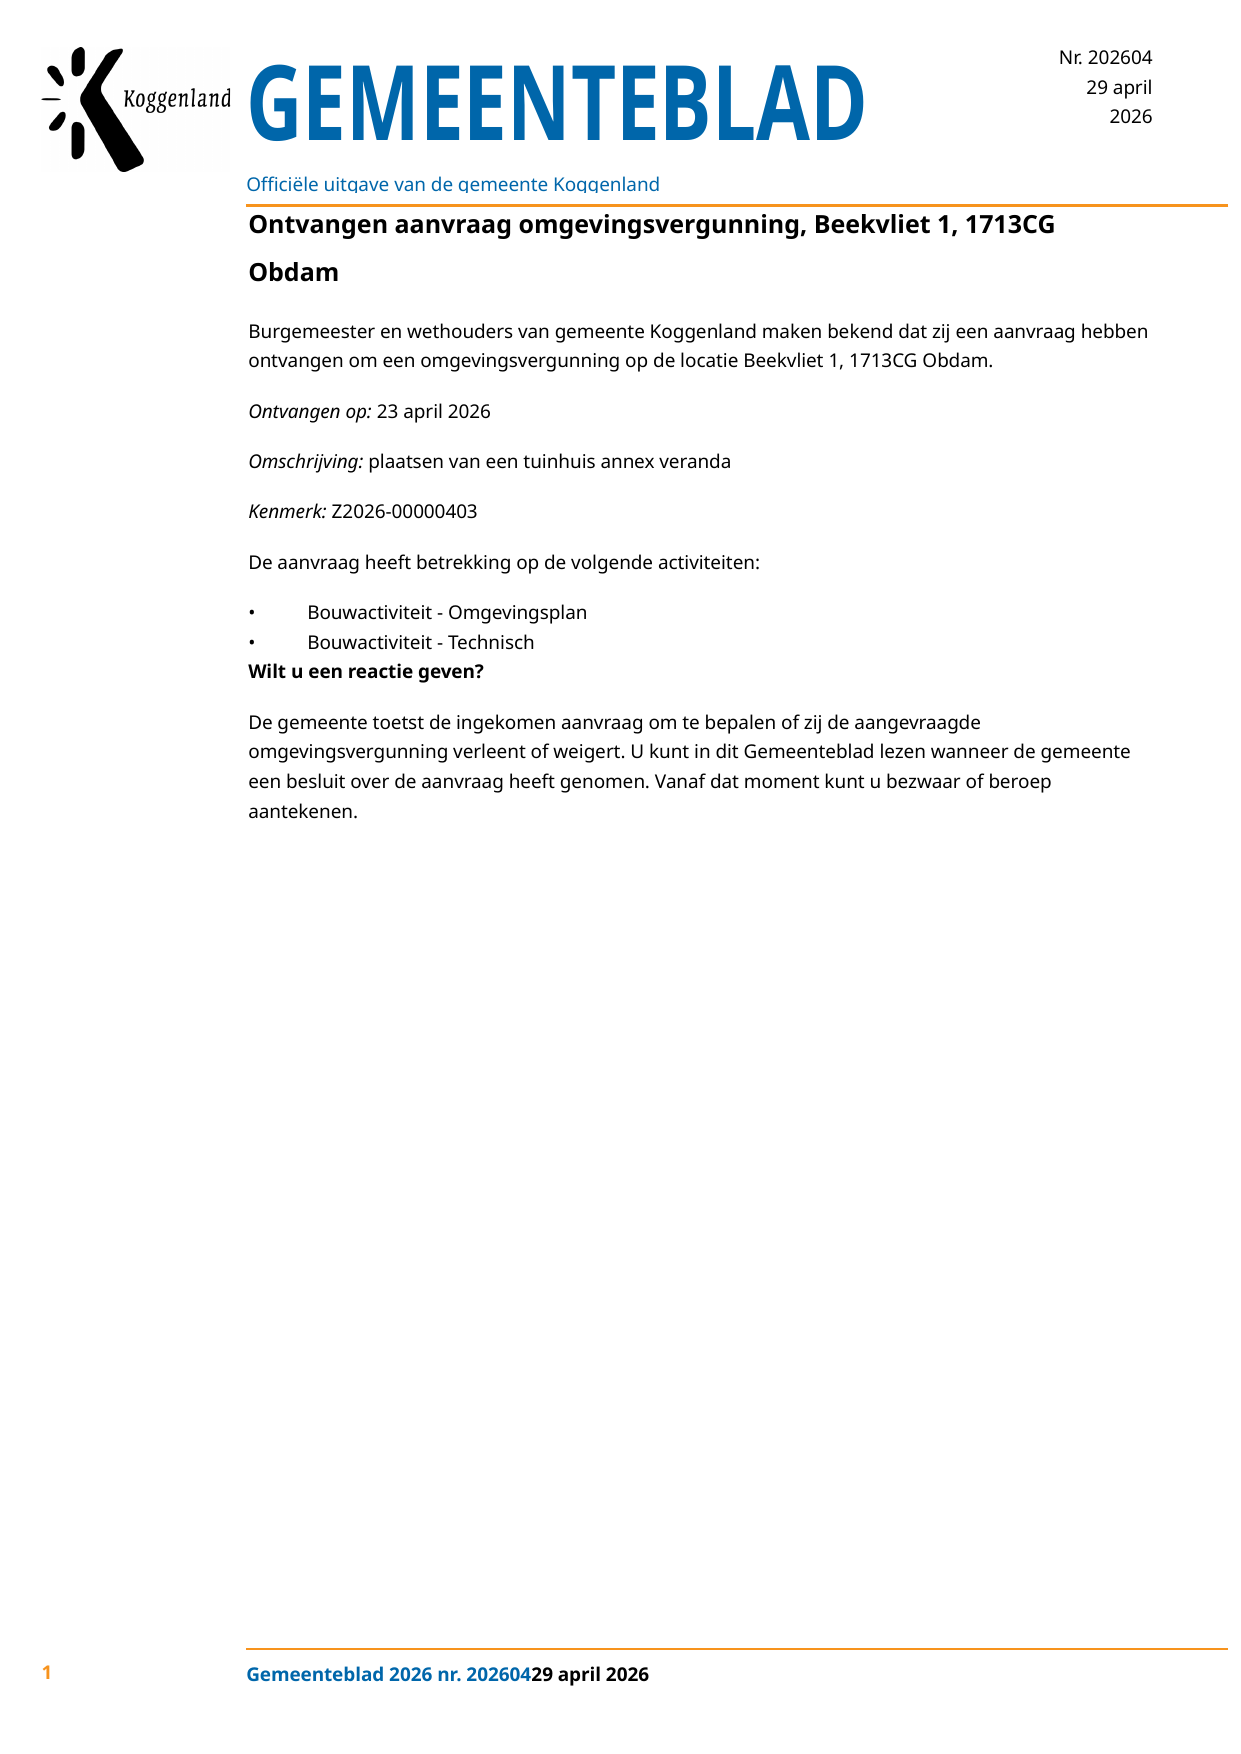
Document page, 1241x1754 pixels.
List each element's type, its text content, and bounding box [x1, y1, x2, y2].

text De aanvraag heeft betrekking op de volgende activiteiten: [248, 549, 1152, 575]
text Kenmerk: Z2026-00000403 [248, 499, 1152, 524]
list Bouwactiviteit - Omgevingsplan [248, 599, 1152, 625]
text De gemeente toetst de ingekomen aanvraag om te bepalen of zij de aangevraagde omgevingsvergunning verleent of weigert. U kunt in dit Gemeenteblad lezen wanneer de gemeente een besluit over de aanvraag heeft genomen. Vanaf dat moment kunt u bezwaar of beroep aantekenen. [248, 709, 1152, 824]
text Wilt u een reactie geven? [248, 659, 1152, 684]
text Ontvangen op: 23 april 2026 [248, 398, 1152, 424]
text Burgemeester en wethouders van gemeente Koggenland maken bekend dat zij een aanvraag hebben ontvangen om een omgevingsvergunning op de locatie Beekvliet 1, 1713CG Obdam. [248, 318, 1152, 373]
list Bouwactiviteit - Technisch [248, 629, 1152, 655]
picture [41, 47, 231, 172]
text Ontvangen aanvraag omgevingsvergunning, Beekvliet 1, 1713CG Obdam [248, 207, 1152, 288]
text Omschrijving: plaatsen van een tuinhuis annex veranda [248, 448, 1152, 474]
